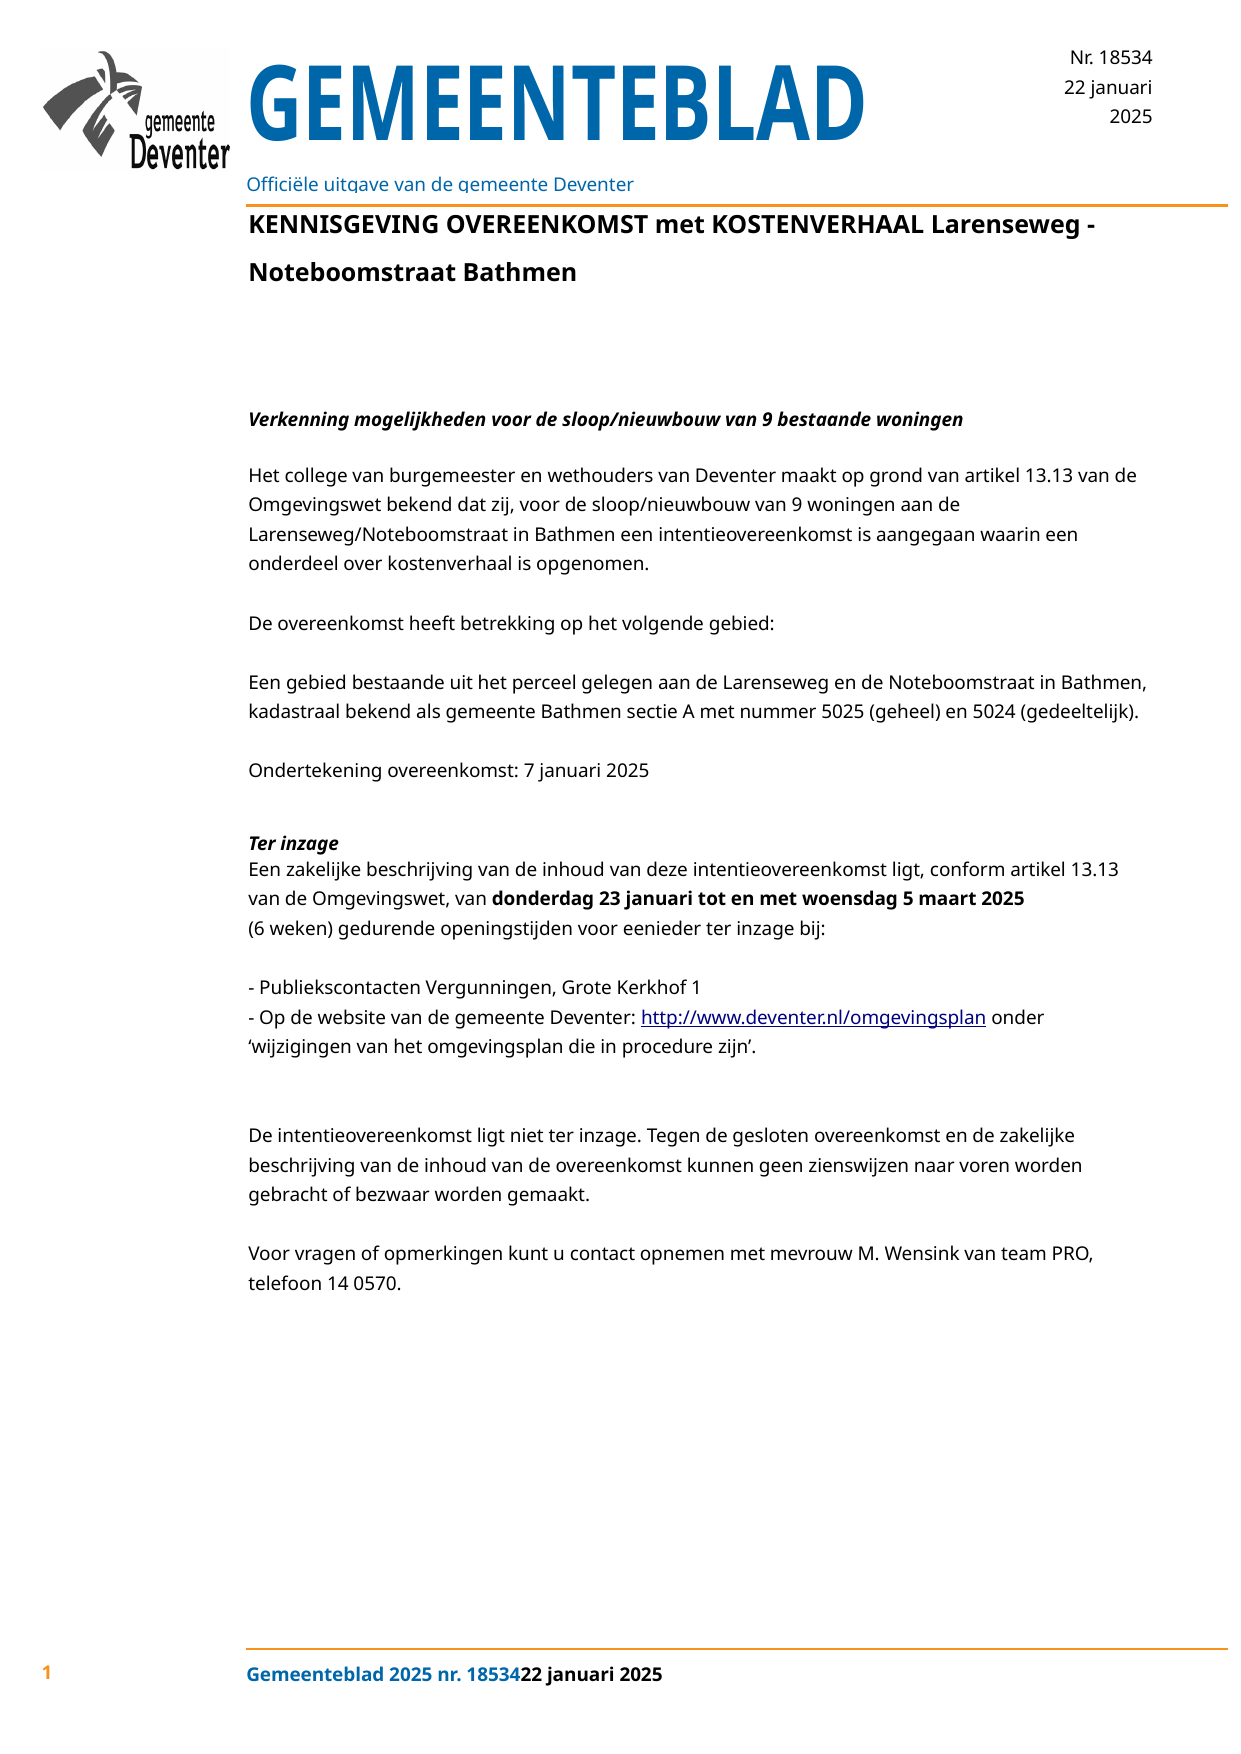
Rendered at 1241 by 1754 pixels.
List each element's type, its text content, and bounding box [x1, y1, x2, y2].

text (6 weken) gedurende openingstijden voor eenieder ter inzage bij: [248, 915, 1152, 941]
text Het college van burgemeester en wethouders van Deventer maakt op grond van artikel 13.13 van de Omgevingswet bekend dat zij, voor de sloop/nieuwbouw van 9 woningen aan de Larenseweg/Noteboomstraat in Bathmen een intentieovereenkomst is aangegaan waarin een onderdeel over kostenverhaal is opgenomen. [248, 462, 1152, 576]
text - Publiekscontacten Vergunningen, Grote Kerkhof 1 [248, 974, 1152, 1000]
text Ondertekening overeenkomst: 7 januari 2025 [248, 758, 1152, 783]
text Een zakelijke beschrijving van de inhoud van deze intentieovereenkomst ligt, conform artikel 13.13 van de Omgevingswet, van donderdag 23 januari tot en met woensdag 5 maart 2025 [248, 856, 1152, 911]
text Verkenning mogelijkheden voor de sloop/nieuwbouw van 9 bestaande woningen [248, 406, 1152, 432]
text Een gebied bestaande uit het perceel gelegen aan de Larenseweg en de Noteboomstraat in Bathmen, [248, 669, 1152, 694]
picture [41, 47, 231, 172]
text De intentieovereenkomst ligt niet ter inzage. Tegen de gesloten overeenkomst en de zakelijke beschrijving van de inhoud van de overeenkomst kunnen geen zienswijzen naar voren worden gebracht of bezwaar worden gemaakt. [248, 1122, 1152, 1207]
text KENNISGEVING OVEREENKOMST met KOSTENVERHAAL Larenseweg - Noteboomstraat Bathmen [248, 207, 1152, 288]
text kadastraal bekend als gemeente Bathmen sectie A met nummer 5025 (geheel) en 5024 (gedeeltelijk). [248, 698, 1152, 724]
text Voor vragen of opmerkingen kunt u contact opnemen met mevrouw M. Wensink van team PRO, telefoon 14 0570. [248, 1241, 1152, 1296]
text De overeenkomst heeft betrekking op het volgende gebied: [248, 610, 1152, 635]
text - Op de website van de gemeente Deventer: http://www.deventer.nl/omgevingsplan onder ‘wijzigingen van het omgevingsplan die in procedure zijn’. [248, 1004, 1152, 1059]
text Ter inzage [248, 830, 1152, 856]
